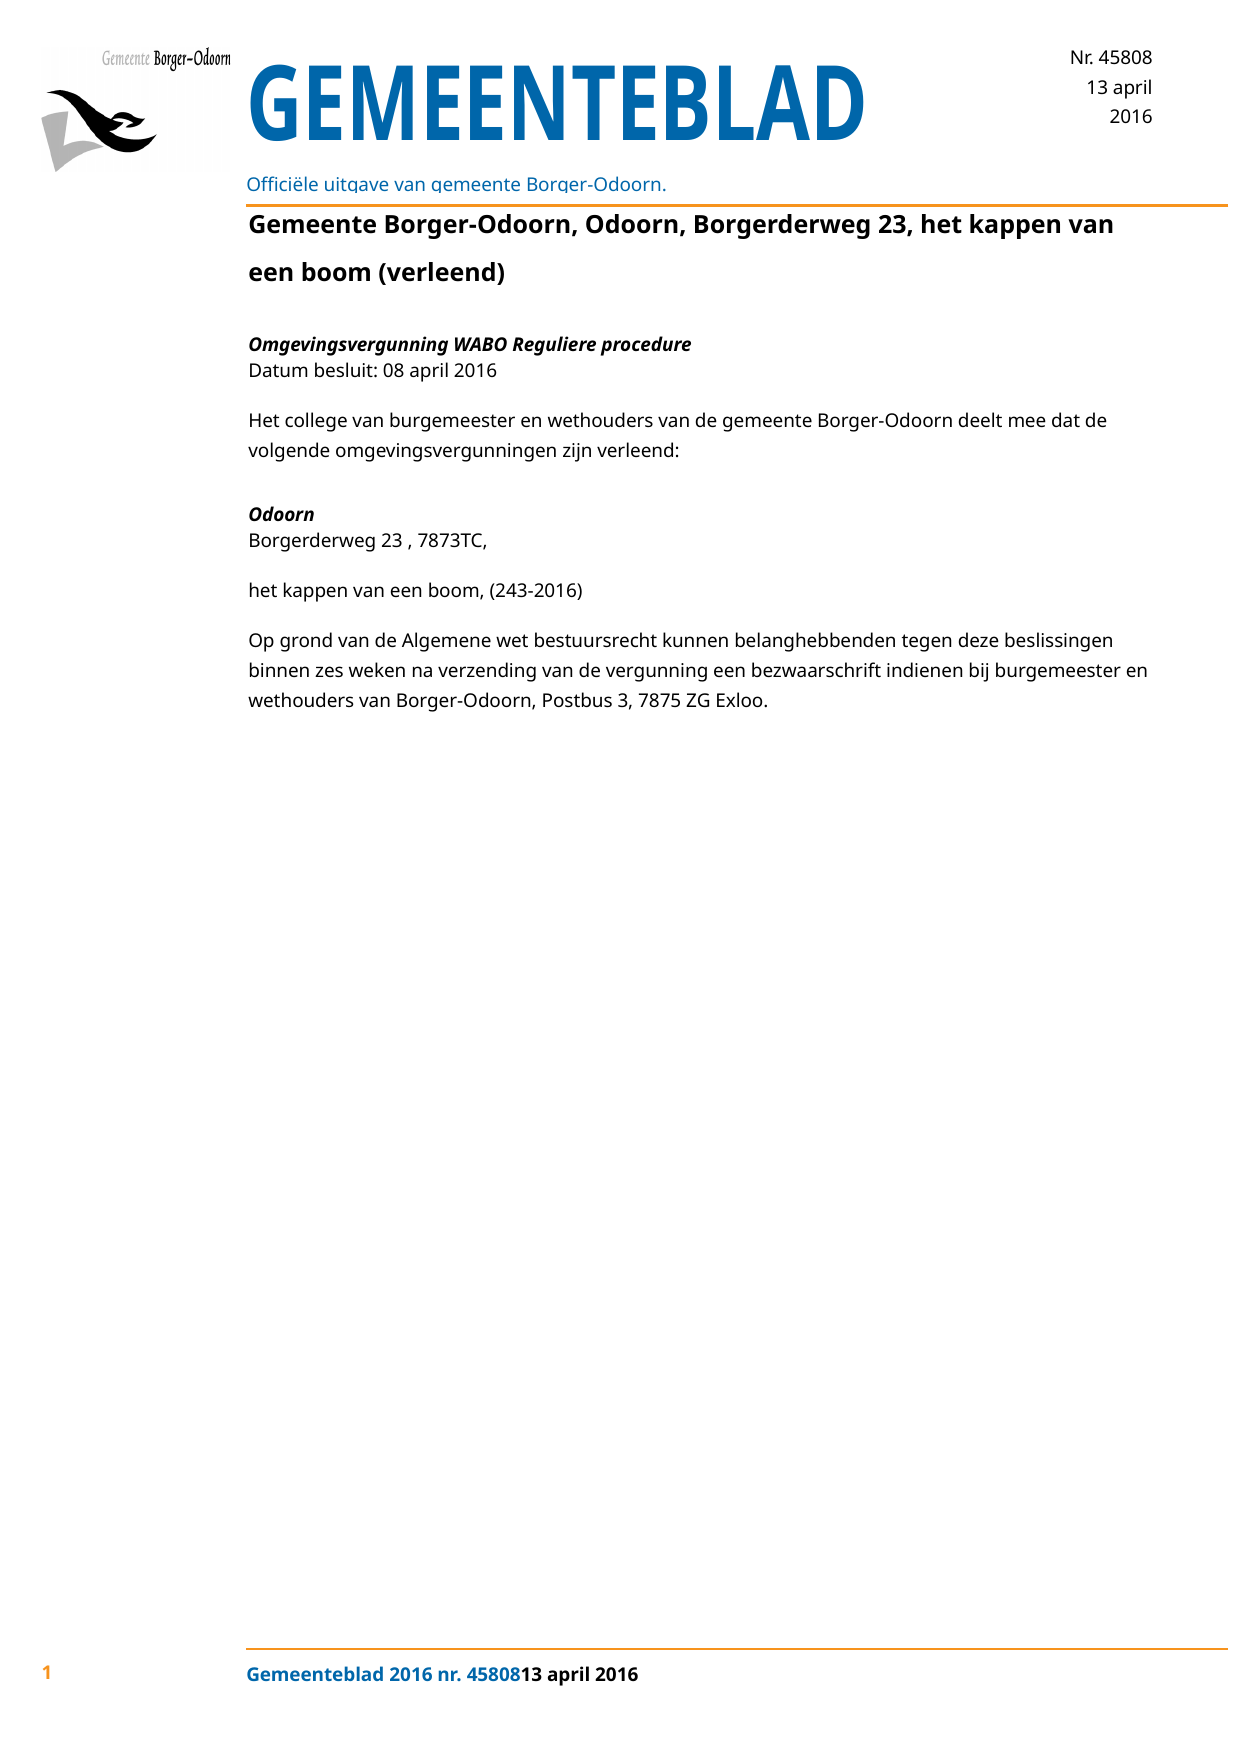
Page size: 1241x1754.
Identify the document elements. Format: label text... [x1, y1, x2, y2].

picture [41, 47, 231, 172]
text Omgevingsvergunning WABO Reguliere procedure [248, 331, 1152, 357]
text Gemeente Borger-Odoorn, Odoorn, Borgerderweg 23, het kappen van een boom (verleend) [248, 207, 1152, 288]
text Borgerderweg 23 , 7873TC, [248, 527, 1152, 553]
text het kappen van een boom, (243-2016) [248, 577, 1152, 603]
text Het college van burgemeester en wethouders van de gemeente Borger-Odoorn deelt mee dat de volgende omgevingsvergunningen zijn verleend: [248, 408, 1152, 463]
text Datum besluit: 08 april 2016 [248, 357, 1152, 383]
text Op grond van de Algemene wet bestuursrecht kunnen belanghebbenden tegen deze beslissingen binnen zes weken na verzending van de vergunning een bezwaarschrift indienen bij burgemeester en wethouders van Borger-Odoorn, Postbus 3, 7875 ZG Exloo. [248, 628, 1152, 713]
text Odoorn [248, 501, 1152, 527]
